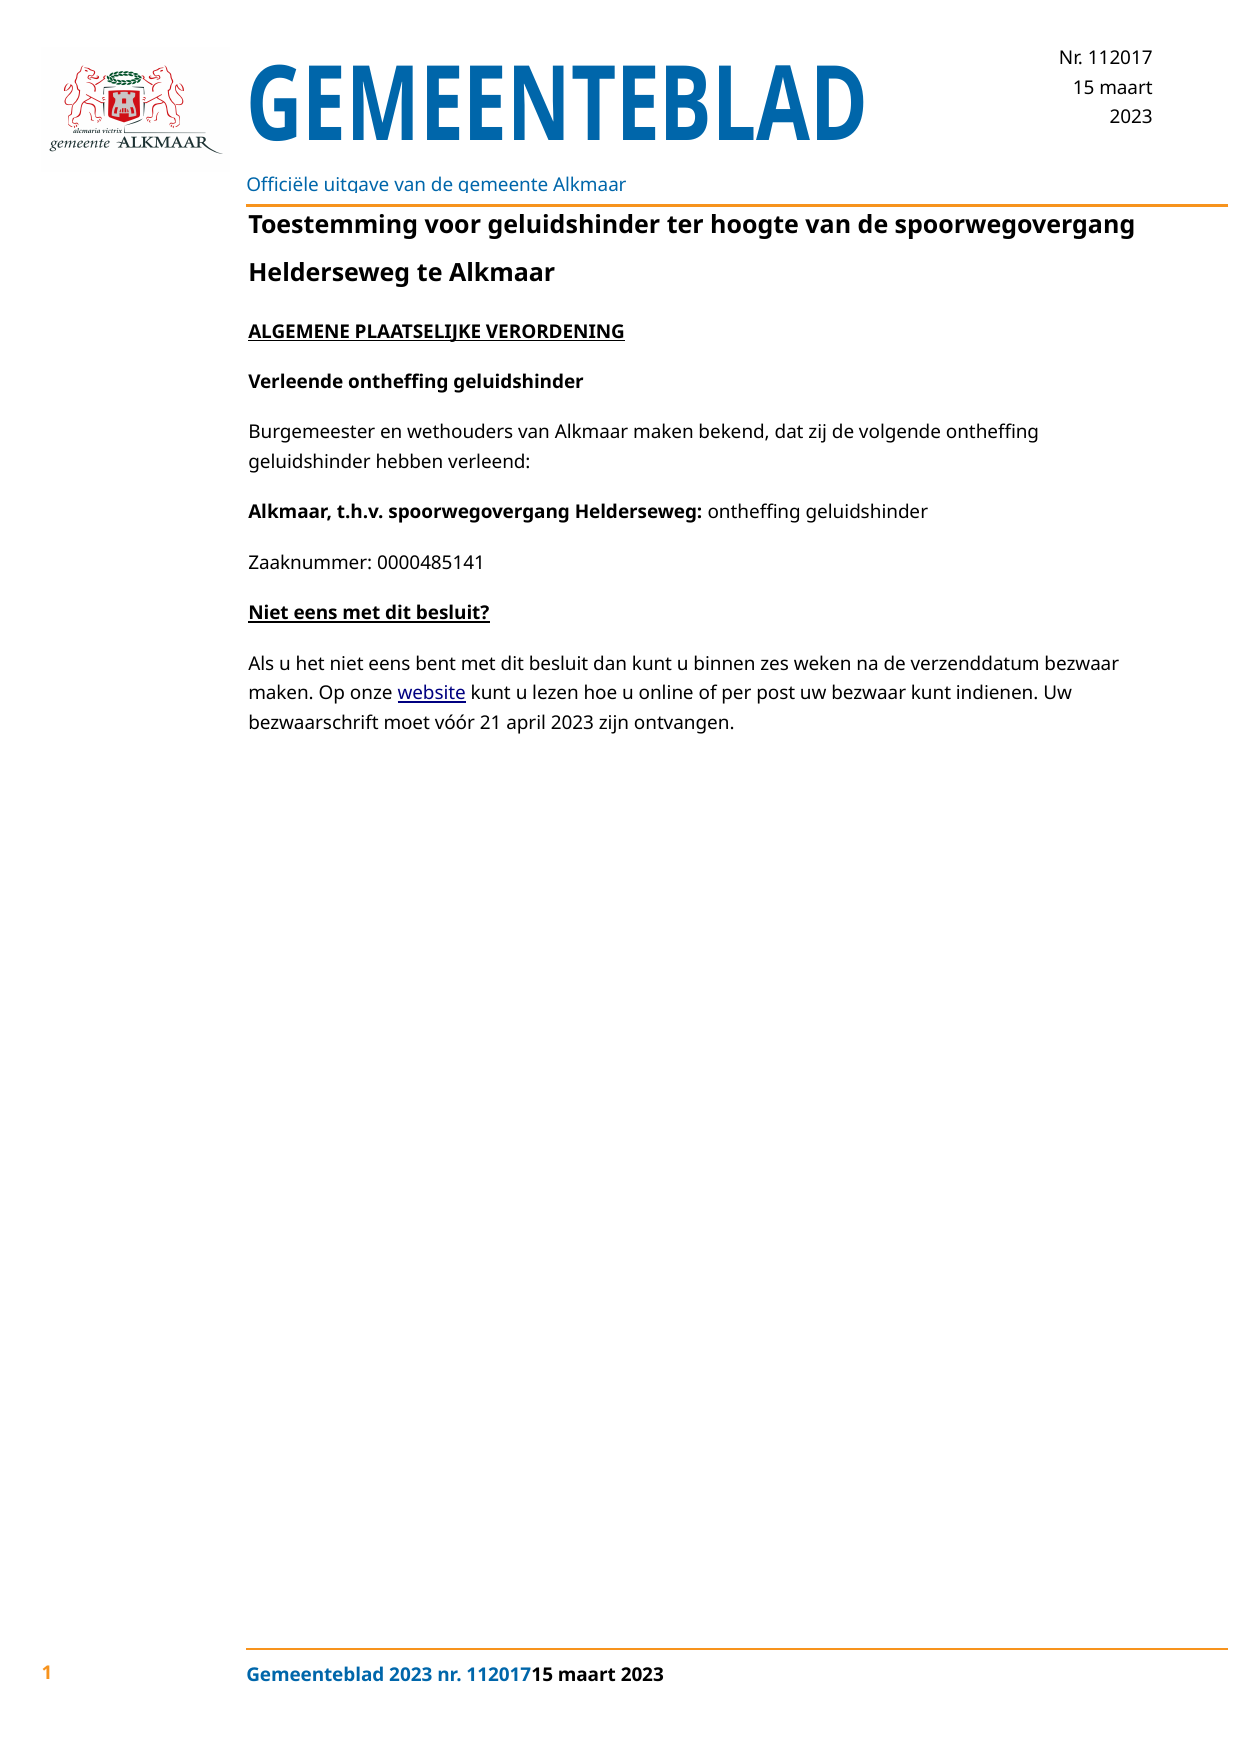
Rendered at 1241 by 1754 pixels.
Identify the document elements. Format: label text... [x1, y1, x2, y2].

text Niet eens met dit besluit? [248, 599, 1152, 625]
text Burgemeester en wethouders van Alkmaar maken bekend, dat zij de volgende ontheffing geluidshinder hebben verleend: [248, 419, 1152, 474]
text ALGEMENE PLAATSELIJKE VERORDENING [248, 318, 1152, 344]
text Als u het niet eens bent met dit besluit dan kunt u binnen zes weken na de verzenddatum bezwaar maken. Op onze website kunt u lezen hoe u online of per post uw bezwaar kunt indienen. Uw bezwaarschrift moet vóór 21 april 2023 zijn ontvangen. [248, 650, 1152, 735]
text Alkmaar, t.h.v. spoorwegovergang Helderseweg: ontheffing geluidshinder [248, 499, 1152, 524]
text Toestemming voor geluidshinder ter hoogte van de spoorwegovergang Helderseweg te Alkmaar [248, 207, 1152, 288]
text Verleende ontheffing geluidshinder [248, 368, 1152, 394]
picture [41, 47, 231, 172]
text Zaaknummer: 0000485141 [248, 549, 1152, 575]
